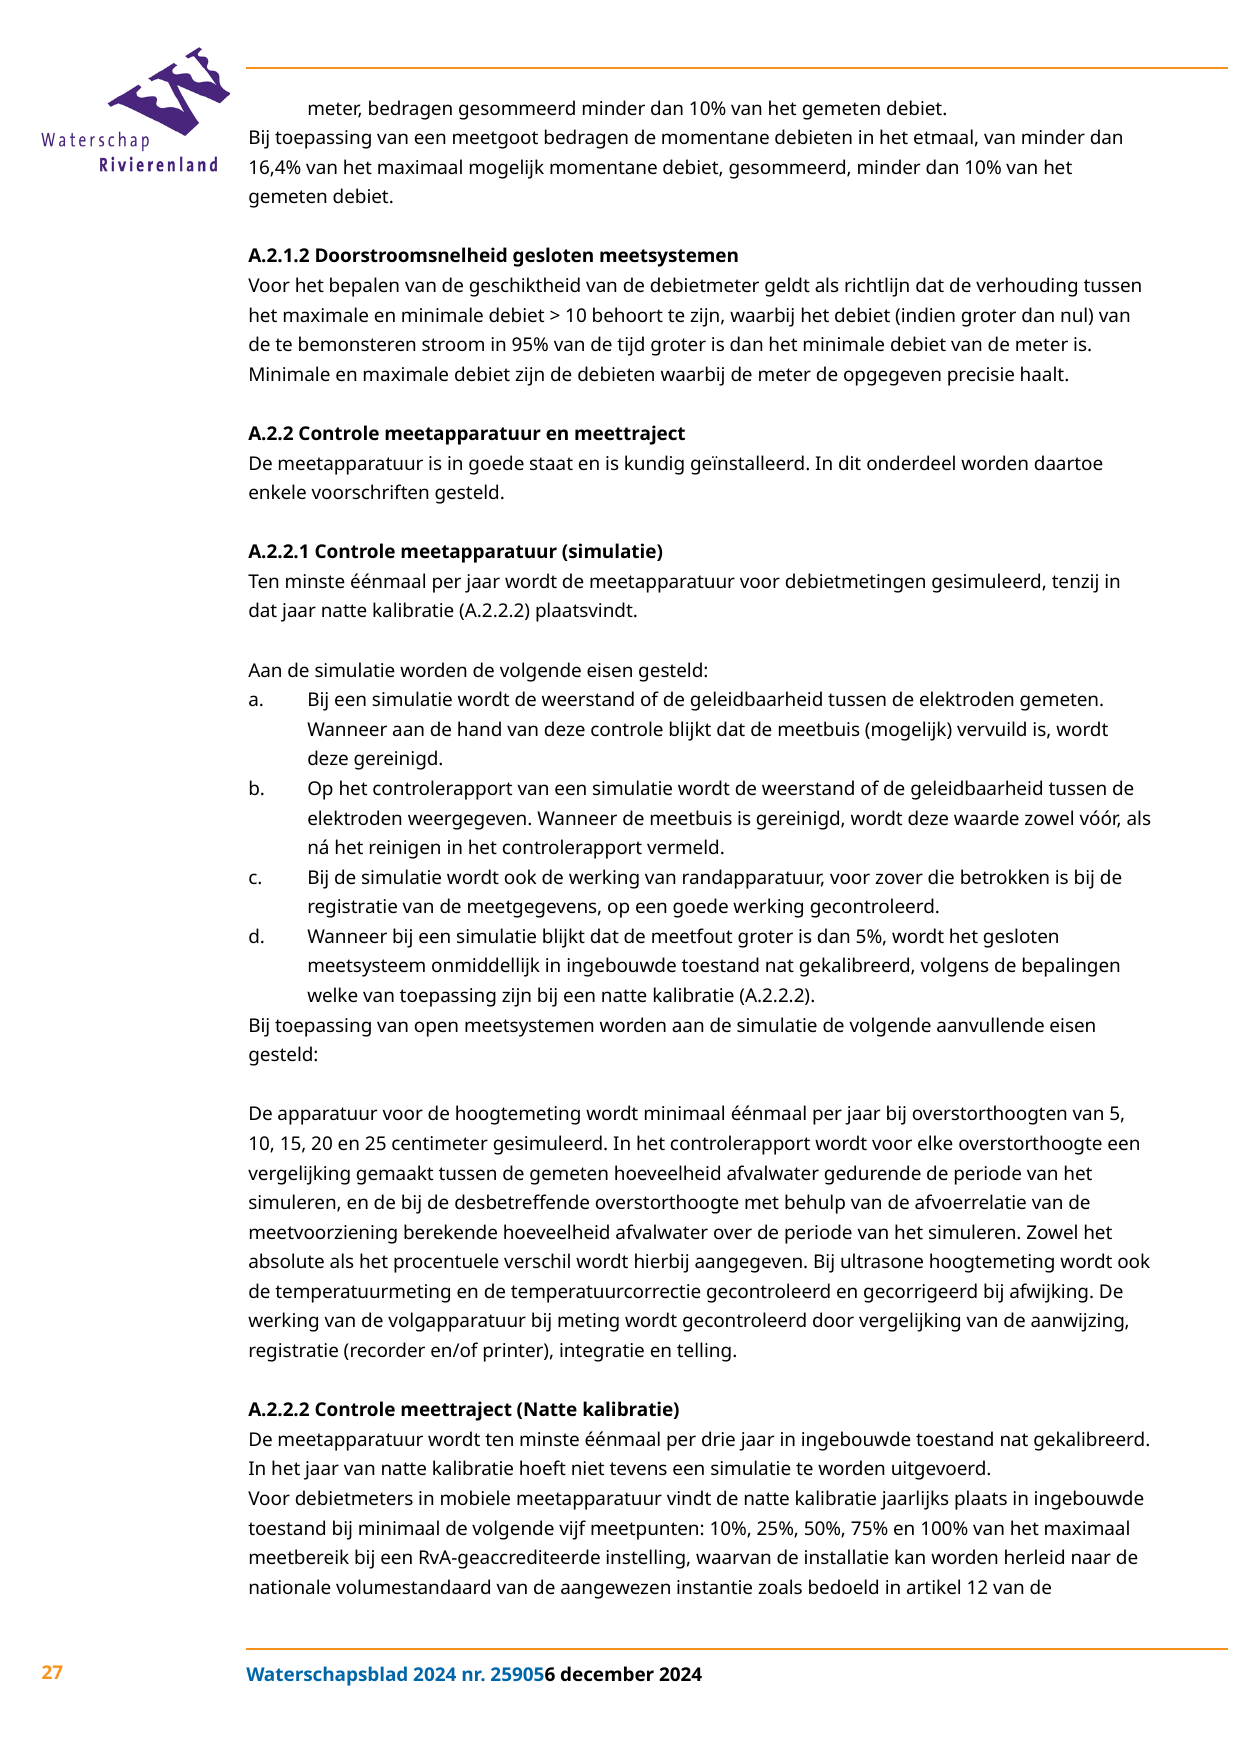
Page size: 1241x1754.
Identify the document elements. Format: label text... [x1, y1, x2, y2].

list Wanneer bij een simulatie blijkt dat de meetfout groter is dan 5%, wordt het gesloten meetsysteem onmiddellijk in ingebouwde toestand nat gekalibreerd, volgens de bepalingen welke van toepassing zijn bij een natte kalibratie (A.2.2.2). [248, 923, 1152, 1008]
list Bij een simulatie wordt de weerstand of de geleidbaarheid tussen de elektroden gemeten. Wanneer aan de hand van deze controle blijkt dat de meetbuis (mogelijk) vervuild is, wordt deze gereinigd. [248, 686, 1152, 771]
list meter, bedragen gesommeerd minder dan 10% van het gemeten debiet. [248, 95, 1152, 121]
picture [41, 47, 231, 172]
text A.2.2 Controle meetapparatuur en meettraject [248, 420, 1152, 446]
text De apparatuur voor de hoogtemeting wordt minimaal éénmaal per jaar bij overstorthoogten van 5, 10, 15, 20 en 25 centimeter gesimuleerd. In het controlerapport wordt voor elke overstorthoogte een vergelijking gemaakt tussen de gemeten hoeveelheid afvalwater gedurende de periode van het simuleren, en de bij de desbetreffende overstorthoogte met behulp van de afvoerrelatie van de meetvoorziening berekende hoeveelheid afvalwater over de periode van het simuleren. Zowel het absolute als het procentuele verschil wordt hierbij aangegeven. Bij ultrasone hoogtemeting wordt ook de temperatuurmeting en de temperatuurcorrectie gecontroleerd en gecorrigeerd bij afwijking. De werking van de volgapparatuur bij meting wordt gecontroleerd door vergelijking van de aanwijzing, registratie (recorder en/of printer), integratie en telling. [248, 1101, 1152, 1363]
text Aan de simulatie worden de volgende eisen gesteld: [248, 657, 1152, 683]
text De meetapparatuur wordt ten minste éénmaal per drie jaar in ingebouwde toestand nat gekalibreerd. In het jaar van natte kalibratie hoeft niet tevens een simulatie te worden uitgevoerd. [248, 1426, 1152, 1481]
text Ten minste éénmaal per jaar wordt de meetapparatuur voor debietmetingen gesimuleerd, tenzij in dat jaar natte kalibratie (A.2.2.2) plaatsvindt. [248, 568, 1152, 623]
text A.2.2.1 Controle meetapparatuur (simulatie) [248, 538, 1152, 564]
list Bij de simulatie wordt ook de werking van randapparatuur, voor zover die betrokken is bij de registratie van de meetgegevens, op een goede werking gecontroleerd. [248, 864, 1152, 919]
text De meetapparatuur is in goede staat en is kundig geïnstalleerd. In dit onderdeel worden daartoe enkele voorschriften gesteld. [248, 450, 1152, 505]
text Voor het bepalen van de geschiktheid van de debietmeter geldt als richtlijn dat de verhouding tussen het maximale en minimale debiet > 10 behoort te zijn, waarbij het debiet (indien groter dan nul) van de te bemonsteren stroom in 95% van de tijd groter is dan het minimale debiet van de meter is. Minimale en maximale debiet zijn de debieten waarbij de meter de opgegeven precisie haalt. [248, 272, 1152, 387]
text A.2.1.2 Doorstroomsnelheid gesloten meetsystemen [248, 243, 1152, 268]
text A.2.2.2 Controle meettraject (Natte kalibratie) [248, 1396, 1152, 1422]
text Bij toepassing van open meetsystemen worden aan de simulatie de volgende aanvullende eisen gesteld: [248, 1012, 1152, 1067]
text Voor debietmeters in mobiele meetapparatuur vindt de natte kalibratie jaarlijks plaats in ingebouwde toestand bij minimaal de volgende vijf meetpunten: 10%, 25%, 50%, 75% en 100% van het maximaal meetbereik bij een RvA-geaccrediteerde instelling, waarvan de installatie kan worden herleid naar de nationale volumestandaard van de aangewezen instantie zoals bedoeld in artikel 12 van de [248, 1485, 1152, 1600]
list Op het controlerapport van een simulatie wordt de weerstand of de geleidbaarheid tussen de elektroden weergegeven. Wanneer de meetbuis is gereinigd, wordt deze waarde zowel vóór, als ná het reinigen in het controlerapport vermeld. [248, 775, 1152, 860]
text Bij toepassing van een meetgoot bedragen de momentane debieten in het etmaal, van minder dan 16,4% van het maximaal mogelijk momentane debiet, gesommeerd, minder dan 10% van het gemeten debiet. [248, 124, 1152, 209]
